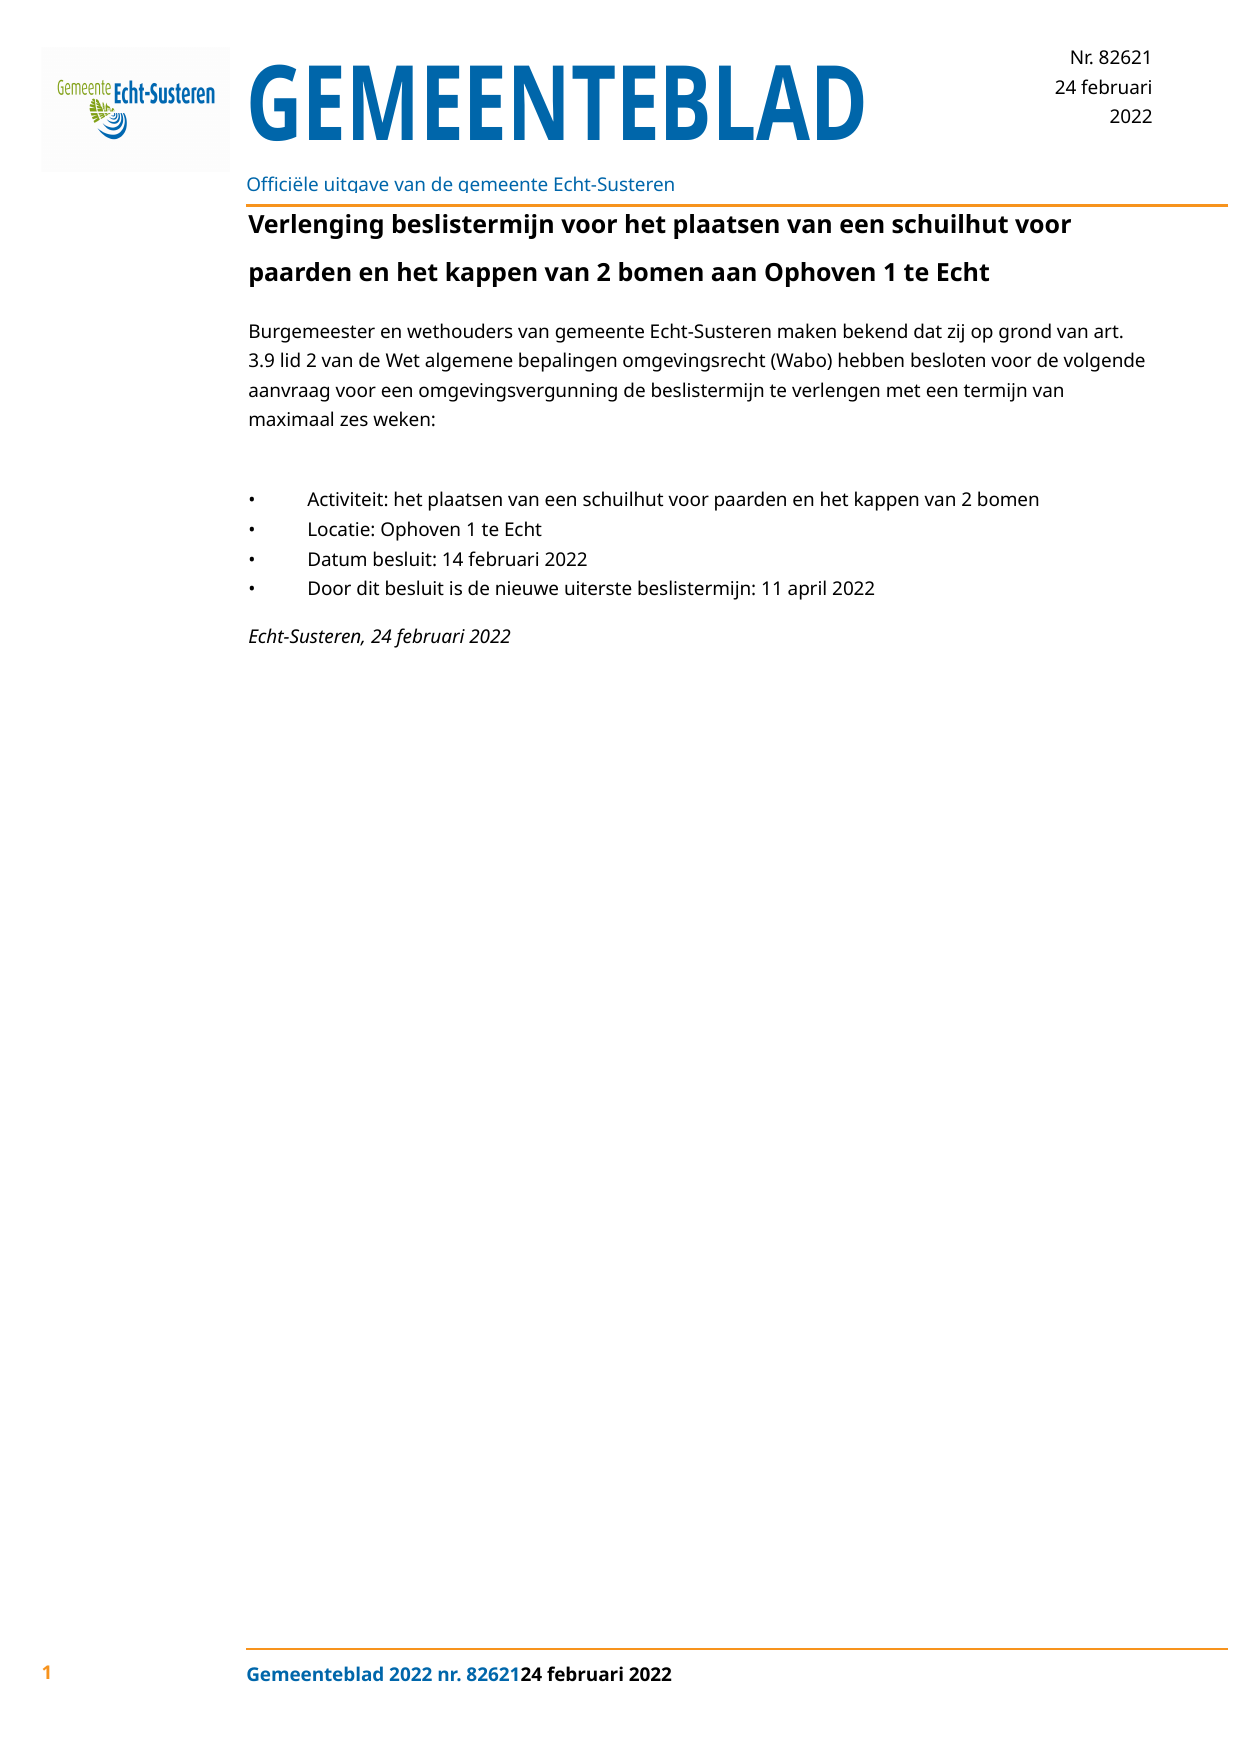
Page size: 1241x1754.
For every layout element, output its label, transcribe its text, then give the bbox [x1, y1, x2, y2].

text Echt-Susteren, 24 februari 2022 [248, 623, 1152, 649]
list Door dit besluit is de nieuwe uiterste beslistermijn: 11 april 2022 [248, 575, 1152, 601]
list Datum besluit: 14 februari 2022 [248, 546, 1152, 572]
text Burgemeester en wethouders van gemeente Echt-Susteren maken bekend dat zij op grond van art. 3.9 lid 2 van de Wet algemene bepalingen omgevingsrecht (Wabo) hebben besloten voor de volgende aanvraag voor een omgevingsvergunning de beslistermijn te verlengen met een termijn van maximaal zes weken: [248, 318, 1152, 432]
text Verlenging beslistermijn voor het plaatsen van een schuilhut voor paarden en het kappen van 2 bomen aan Ophoven 1 te Echt [248, 207, 1152, 288]
picture [41, 47, 231, 172]
list Locatie: Ophoven 1 te Echt [248, 516, 1152, 542]
list Activiteit: het plaatsen van een schuilhut voor paarden en het kappen van 2 bomen [248, 487, 1152, 512]
